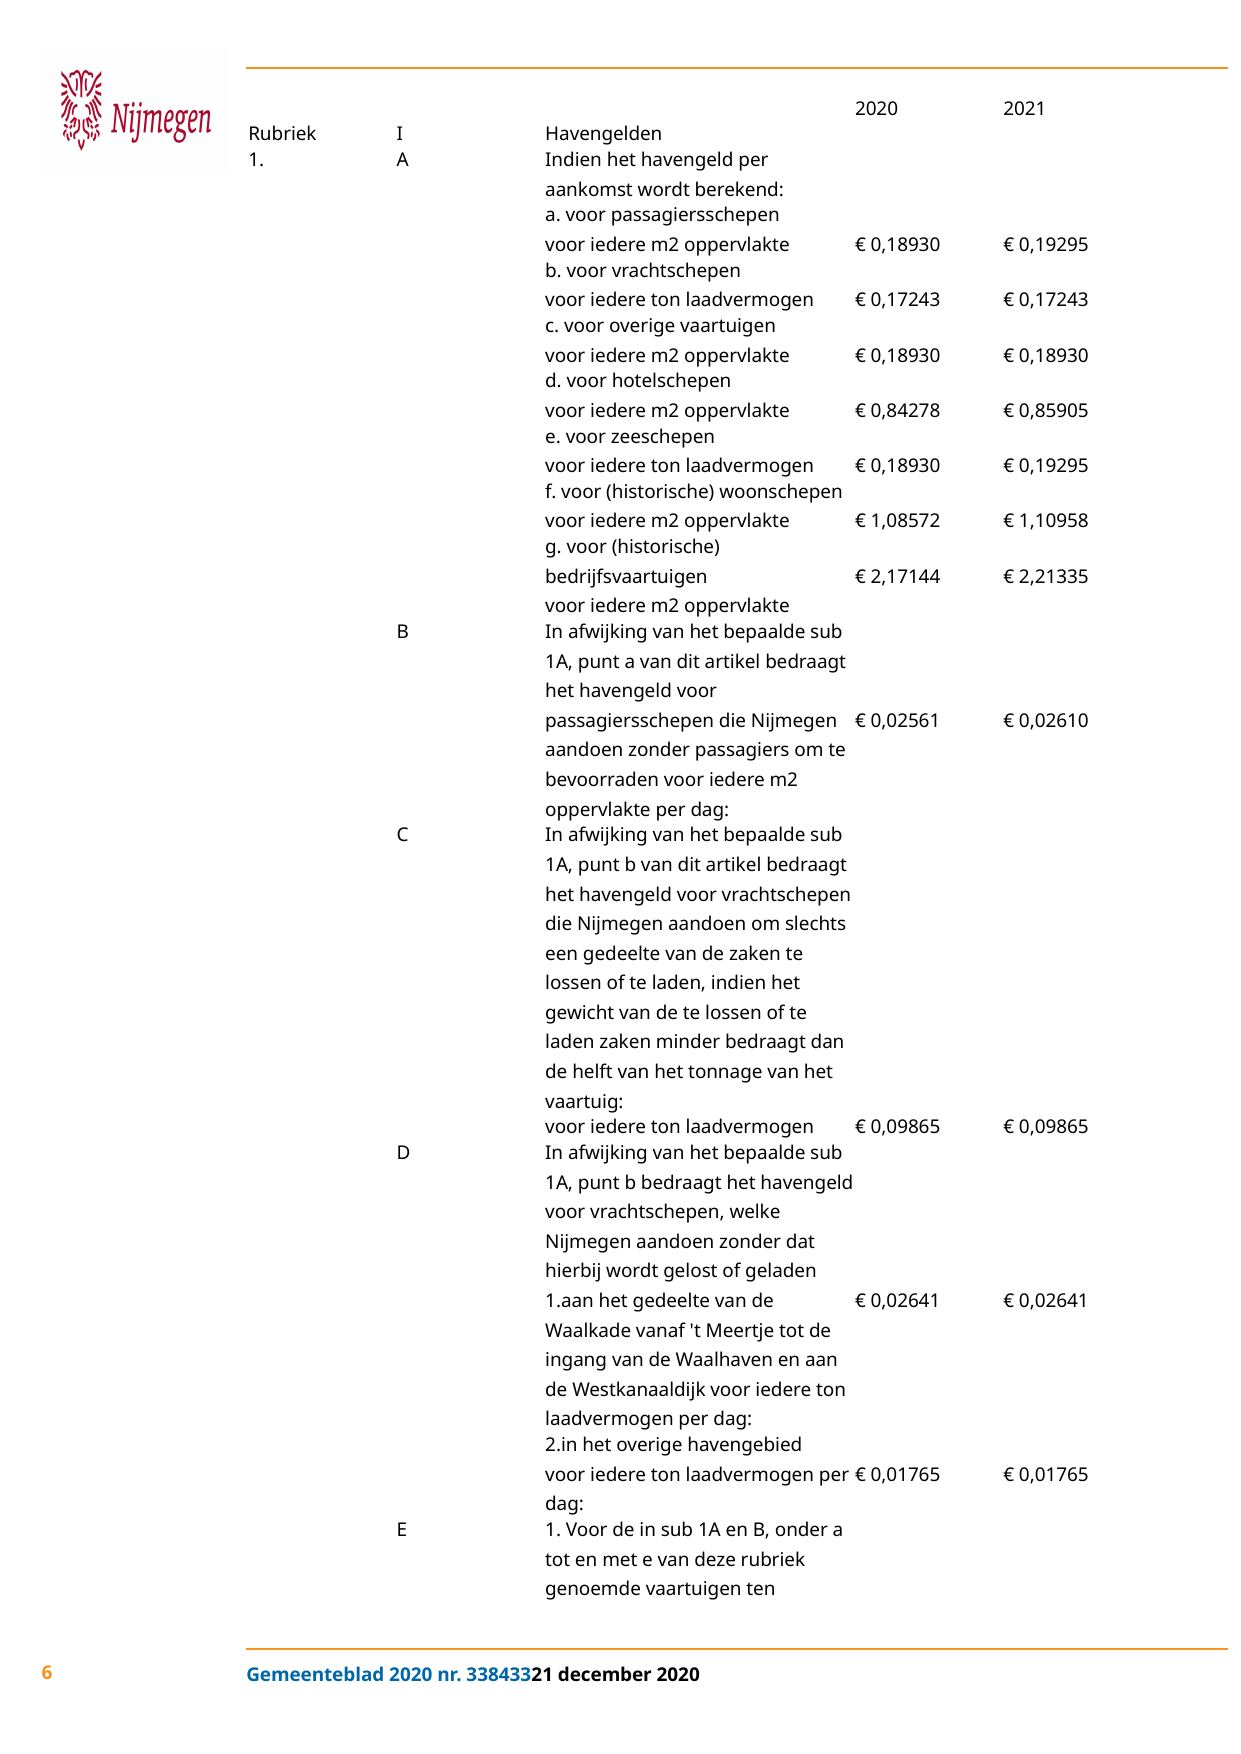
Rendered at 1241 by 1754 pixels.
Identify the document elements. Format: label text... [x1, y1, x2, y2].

table_cell € 0,09865 [1003, 1114, 1152, 1139]
table_cell Havengelden [545, 121, 855, 146]
table_cell € 2,21335 [1003, 534, 1152, 618]
table_cell € 0,09865 [855, 1114, 1003, 1139]
table_cell € 0,18930 [855, 202, 1003, 257]
table_cell € 0,02641 [1003, 1139, 1152, 1431]
table_cell b. voor vrachtschepen voor iedere ton laadvermogen [545, 257, 855, 312]
table_cell € 0,19295 [1003, 423, 1152, 478]
table_cell In afwijking van het bepaalde sub 1A, punt b van dit artikel bedraagt het havengeld voor vrachtschepen die Nijmegen aandoen om slechts een gedeelte van de zaken te lossen of te laden, indien het gewicht van de te lossen of te laden zaken minder bedraagt dan de helft van het tonnage van het vaartuig: [545, 822, 855, 1113]
table_cell [248, 1139, 396, 1431]
table_cell 1. [248, 146, 396, 202]
table_cell € 0,17243 [855, 257, 1003, 312]
table_cell B [396, 618, 545, 822]
table_cell [248, 95, 396, 121]
table_cell [248, 1516, 396, 1601]
table_cell 2021 [1003, 95, 1152, 121]
table_cell [248, 202, 396, 257]
table_cell [396, 478, 545, 533]
table_cell D [396, 1139, 545, 1431]
table_cell c. voor overige vaartuigen voor iedere m2 oppervlakte [545, 312, 855, 367]
table_cell 1. Voor de in sub 1A en B, onder a tot en met e van deze rubriek genoemde vaartuigen ten [545, 1516, 855, 1601]
table_cell 2020 [855, 95, 1003, 121]
table_cell [396, 1114, 545, 1139]
table_cell e. voor zeeschepen voor iedere ton laadvermogen [545, 423, 855, 478]
table_cell € 0,17243 [1003, 257, 1152, 312]
table_cell € 1,10958 [1003, 478, 1152, 533]
table_cell € 0,85905 [1003, 368, 1152, 423]
table_cell € 0,02610 [1003, 618, 1152, 822]
table_cell [248, 257, 396, 312]
table_cell € 0,01765 [855, 1431, 1003, 1516]
table_cell [396, 312, 545, 367]
table_cell [396, 1431, 545, 1516]
table_cell € 0,18930 [855, 423, 1003, 478]
table_cell [855, 121, 1003, 146]
table_cell Rubriek [248, 121, 396, 146]
table_cell [248, 312, 396, 367]
table_cell € 0,02561 [855, 618, 1003, 822]
table_cell [1003, 822, 1152, 1113]
table_cell [396, 534, 545, 618]
table_cell Indien het havengeld per aankomst wordt berekend: [545, 146, 855, 202]
table_cell [1003, 1516, 1152, 1601]
table_cell [855, 146, 1003, 202]
table_cell a. voor passagiersschepen voor iedere m2 oppervlakte [545, 202, 855, 257]
table_cell In afwijking van het bepaalde sub 1A, punt b bedraagt het havengeld voor vrachtschepen, welke Nijmegen aandoen zonder dat hierbij wordt gelost of geladen 1.aan het gedeelte van de Waalkade vanaf 't Meertje tot de ingang van de Waalhaven en aan de Westkanaaldijk voor iedere ton laadvermogen per dag: [545, 1139, 855, 1431]
picture [41, 47, 231, 172]
table_cell [1003, 121, 1152, 146]
table_cell € 0,02641 [855, 1139, 1003, 1431]
table_cell voor iedere ton laadvermogen [545, 1114, 855, 1139]
table_cell 2.in het overige havengebied voor iedere ton laadvermogen per dag: [545, 1431, 855, 1516]
table_cell € 2,17144 [855, 534, 1003, 618]
table_cell [248, 423, 396, 478]
table_cell g. voor (historische) bedrijfsvaartuigen voor iedere m2 oppervlakte [545, 534, 855, 618]
table_cell € 0,01765 [1003, 1431, 1152, 1516]
table_cell d. voor hotelschepen voor iedere m2 oppervlakte [545, 368, 855, 423]
table_cell [248, 1431, 396, 1516]
table_cell [855, 1516, 1003, 1601]
table_cell In afwijking van het bepaalde sub 1A, punt a van dit artikel bedraagt het havengeld voor passagiersschepen die Nijmegen aandoen zonder passagiers om te bevoorraden voor iedere m2 oppervlakte per dag: [545, 618, 855, 822]
table_cell € 0,18930 [1003, 312, 1152, 367]
table_cell f. voor (historische) woonschepen voor iedere m2 oppervlakte [545, 478, 855, 533]
table_cell [248, 478, 396, 533]
table_cell € 0,19295 [1003, 202, 1152, 257]
table_cell [396, 257, 545, 312]
table_cell € 0,18930 [855, 312, 1003, 367]
table_cell [545, 95, 855, 121]
table_cell E [396, 1516, 545, 1601]
table_cell [248, 618, 396, 822]
table_cell C [396, 822, 545, 1113]
table_cell € 0,84278 [855, 368, 1003, 423]
table_cell [248, 368, 396, 423]
table_cell [396, 95, 545, 121]
table_cell [396, 423, 545, 478]
table_cell [855, 822, 1003, 1113]
table_cell [248, 1114, 396, 1139]
table_cell € 1,08572 [855, 478, 1003, 533]
table_cell [248, 822, 396, 1113]
table_cell [248, 534, 396, 618]
table_cell [396, 368, 545, 423]
table_cell I [396, 121, 545, 146]
table_cell [396, 202, 545, 257]
table_cell [1003, 146, 1152, 202]
table_cell A [396, 146, 545, 202]
